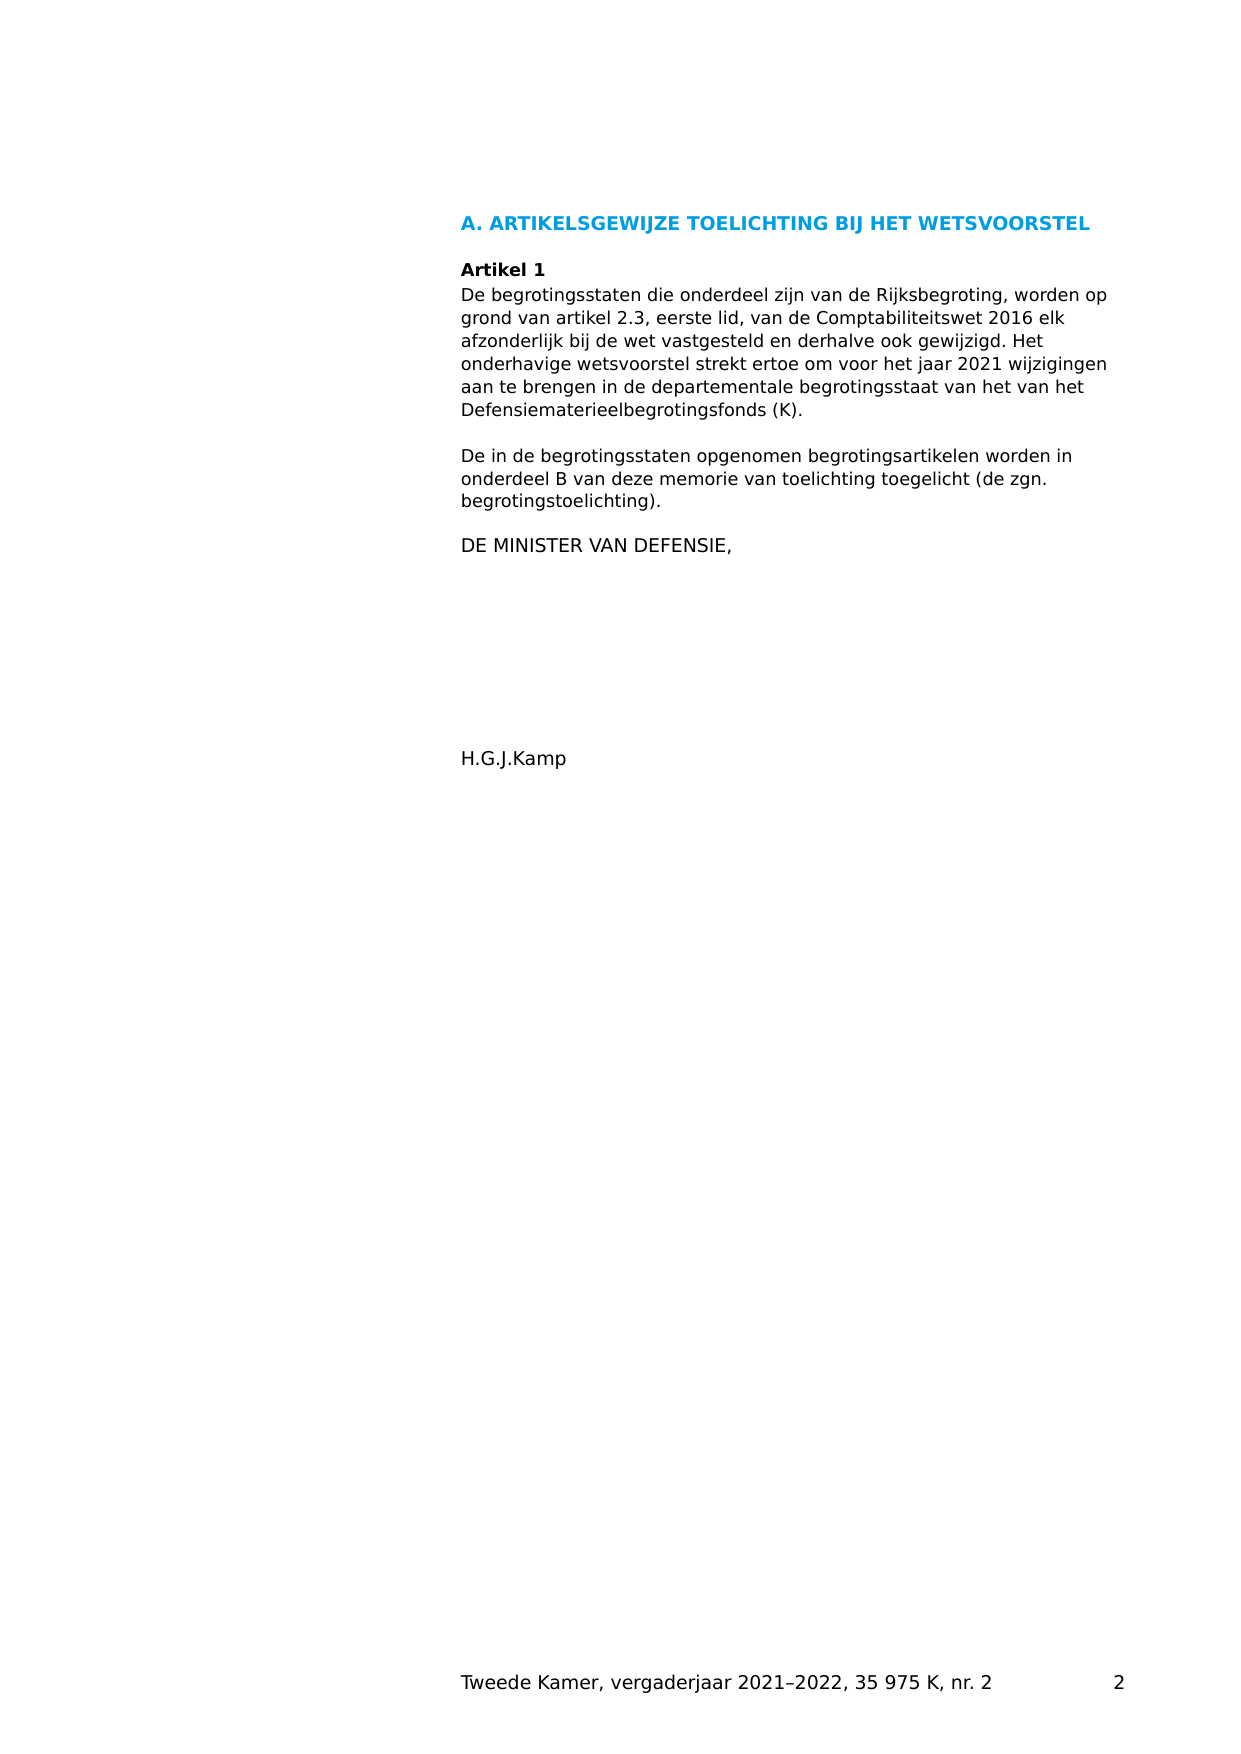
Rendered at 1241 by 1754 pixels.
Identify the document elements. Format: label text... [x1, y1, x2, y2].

text DE MINISTER VAN DEFENSIE, [461, 535, 1125, 557]
text De in de begrotingsstaten opgenomen begrotingsartikelen worden in onderdeel B van deze memorie van toelichting toegelicht (de zgn. begrotingstoelichting). [461, 444, 1125, 512]
text De begrotingsstaten die onderdeel zijn van de Rijksbegroting, worden op grond van artikel 2.3, eerste lid, van de Comptabiliteitswet 2016 elk afzonderlijk bij de wet vastgesteld en derhalve ook gewijzigd. Het onderhavige wetsvoorstel strekt ertoe om voor het jaar 2021 wijzigingen aan te brengen in de departementale begrotingsstaat van het van het Defensiematerieelbegrotingsfonds (K). [461, 283, 1125, 421]
text H.G.J.Kamp [461, 748, 1125, 770]
text Artikel 1 [461, 258, 1125, 281]
title A. ARTIKELSGEWIJZE TOELICHTING BIJ HET WETSVOORSTEL [461, 213, 1125, 235]
